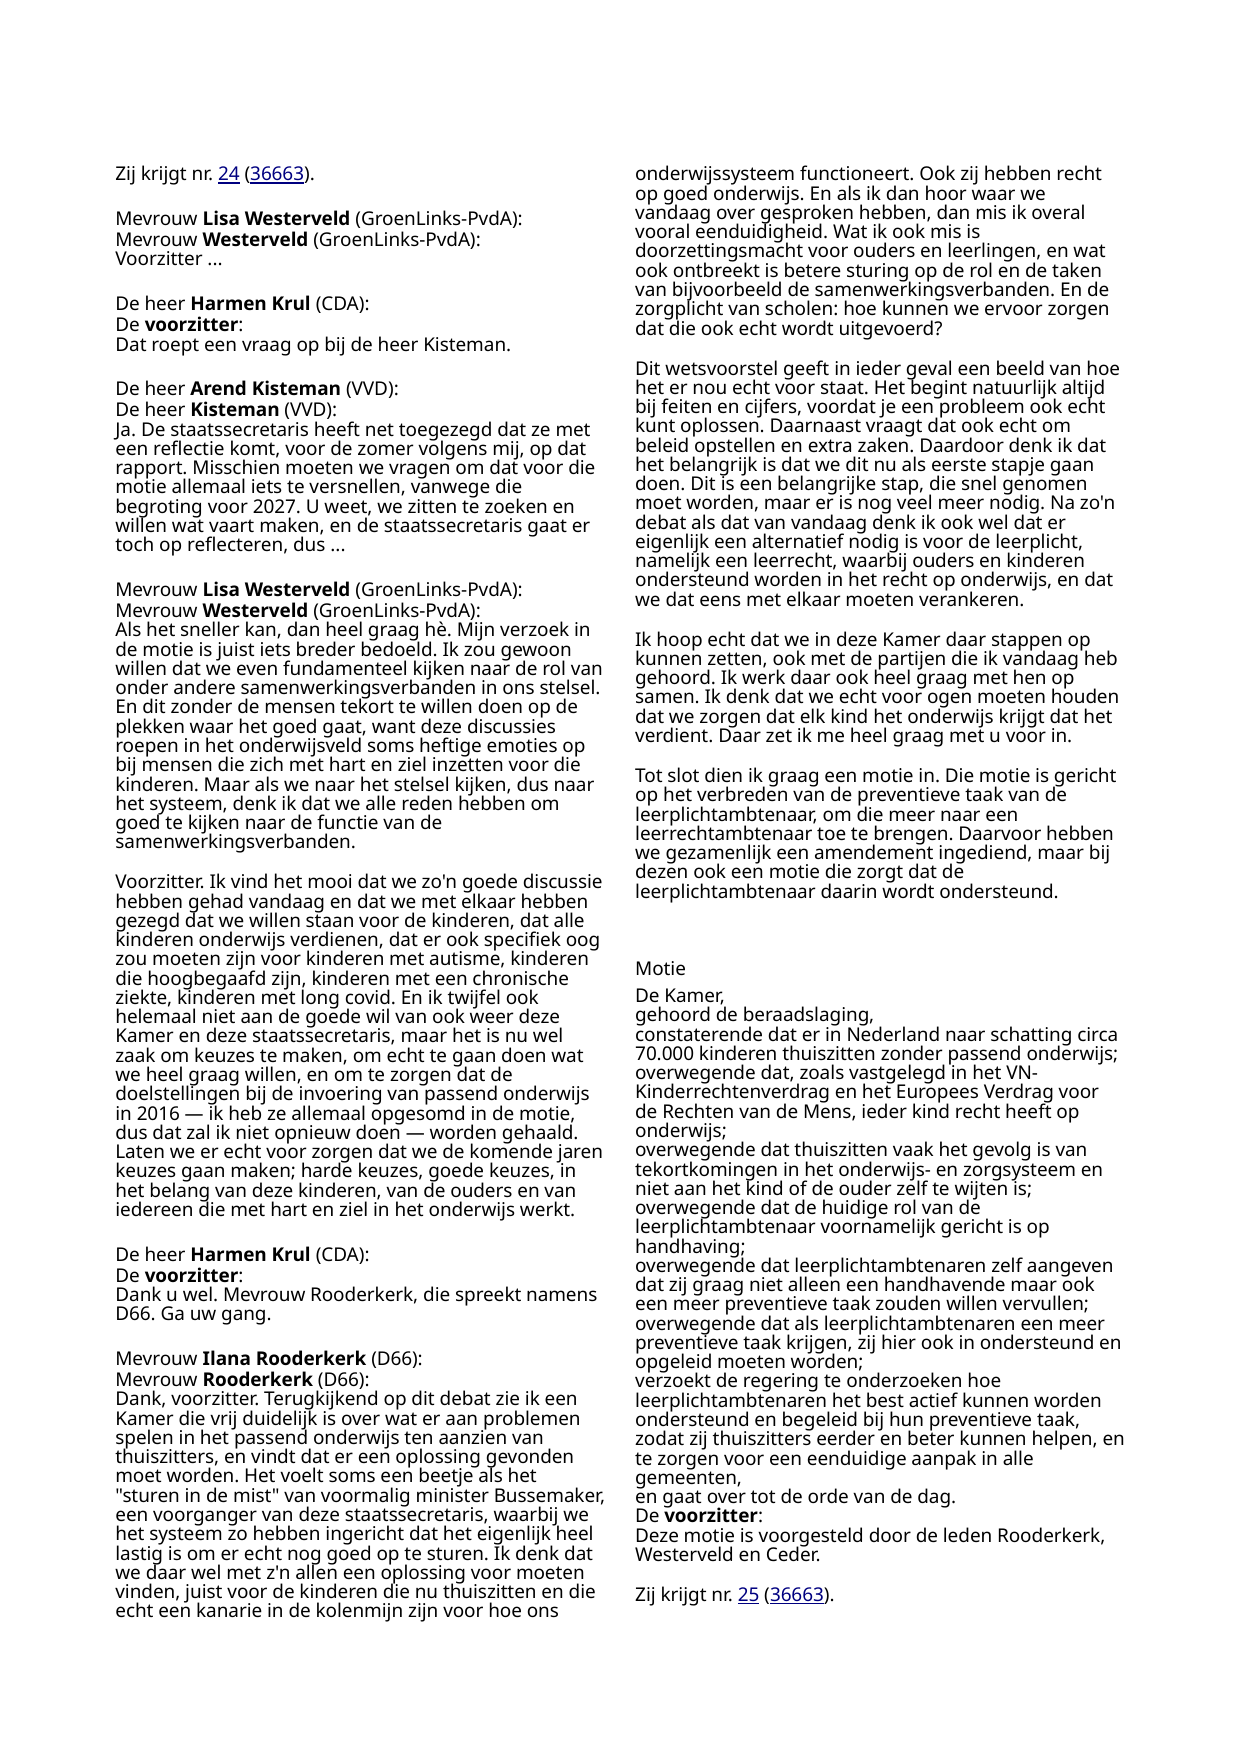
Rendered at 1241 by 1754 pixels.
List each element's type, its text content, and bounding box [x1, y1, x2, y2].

text overwegende dat de huidige rol van de leerplichtambtenaar voornamelijk gericht is op handhaving; [635, 1199, 1125, 1257]
text Zij krijgt nr. 24 (36663). [115, 165, 605, 184]
text De voorzitter: [115, 316, 605, 336]
text Dank, voorzitter. Terugkijkend op dit debat zie ik een Kamer die vrij duidelijk is over wat er aan problemen spelen in het passend onderwijs ten aanzien van thuiszitters, en vindt dat er een oplossing gevonden moet worden. Het voelt soms een beetje als het "sturen in de mist" van voormalig minister Bussemaker, een voorganger van deze staatssecretaris, waarbij we het systeem zo hebben ingericht dat het eigenlijk heel lastig is om er echt nog goed op te sturen. Ik denk dat we daar wel met z'n allen een oplossing voor moeten vinden, juist voor de kinderen die nu thuiszitten en die echt een kanarie in de kolenmijn zijn voor hoe ons [115, 1390, 605, 1622]
text Mevrouw Lisa Westerveld (GroenLinks-PvdA): [115, 205, 605, 231]
text Zij krijgt nr. 25 (36663). [635, 1586, 1125, 1605]
text Ik hoop echt dat we in deze Kamer daar stappen op kunnen zetten, ook met de partijen die ik vandaag heb gehoord. Ik werk daar ook heel graag met hen op samen. Ik denk dat we echt voor ogen moeten houden dat we zorgen dat elk kind het onderwijs krijgt dat het verdient. Daar zet ik me heel graag met u voor in. [635, 631, 1125, 746]
text Voorzitter. Ik vind het mooi dat we zo'n goede discussie hebben gehad vandaag en dat we met elkaar hebben gezegd dat we willen staan voor de kinderen, dat alle kinderen onderwijs verdienen, dat er ook specifiek oog zou moeten zijn voor kinderen met autisme, kinderen die hoogbegaafd zijn, kinderen met een chronische ziekte, kinderen met long covid. En ik twijfel ook helemaal niet aan de goede wil van ook weer deze Kamer en deze staatssecretaris, maar het is nu wel zaak om keuzes te maken, om echt te gaan doen wat we heel graag willen, en om te zorgen dat de doelstellingen bij de invoering van passend onderwijs in 2016 — ik heb ze allemaal opgesomd in de motie, dus dat zal ik niet opnieuw doen — worden gehaald. Laten we er echt voor zorgen dat we de komende jaren keuzes gaan maken; harde keuzes, goede keuzes, in het belang van deze kinderen, van de ouders en van iedereen die met hart en ziel in het onderwijs werkt. [115, 873, 605, 1220]
text en gaat over tot de orde van de dag. [635, 1488, 1125, 1507]
text overwegende dat leerplichtambtenaren zelf aangeven dat zij graag niet alleen een handhavende maar ook een meer preventieve taak zouden willen vervullen; [635, 1257, 1125, 1315]
text verzoekt de regering te onderzoeken hoe leerplichtambtenaren het best actief kunnen worden ondersteund en begeleid bij hun preventieve taak, zodat zij thuiszitters eerder en beter kunnen helpen, en te zorgen voor een eenduidige aanpak in alle gemeenten, [635, 1372, 1125, 1488]
text overwegende dat thuiszitten vaak het gevolg is van tekortkomingen in het onderwijs- en zorgsysteem en niet aan het kind of de ouder zelf te wijten is; [635, 1141, 1125, 1199]
text Motie [635, 955, 1125, 981]
text gehoord de beraadslaging, [635, 1006, 1125, 1026]
text Ja. De staatssecretaris heeft net toegezegd dat ze met een reflectie komt, voor de zomer volgens mij, op dat rapport. Misschien moeten we vragen om dat voor die motie allemaal iets te versnellen, vanwege die begroting voor 2027. U weet, we zitten te zoeken en willen wat vaart maken, en de staatssecretaris gaat er toch op reflecteren, dus ... [115, 421, 605, 556]
text Mevrouw Ilana Rooderkerk (D66): [115, 1345, 605, 1371]
text constaterende dat er in Nederland naar schatting circa 70.000 kinderen thuiszitten zonder passend onderwijs; [635, 1026, 1125, 1064]
text onderwijssysteem functioneert. Ook zij hebben recht op goed onderwijs. En als ik dan hoor waar we vandaag over gesproken hebben, dan mis ik overal vooral eenduidigheid. Wat ik ook mis is doorzettingsmacht voor ouders en leerlingen, en wat ook ontbreekt is betere sturing op de rol en de taken van bijvoorbeeld de samenwerkingsverbanden. En de zorgplicht van scholen: hoe kunnen we ervoor zorgen dat die ook echt wordt uitgevoerd? [635, 165, 1125, 339]
text De Kamer, [635, 987, 1125, 1006]
text De heer Kisteman (VVD): [115, 401, 605, 421]
text Als het sneller kan, dan heel graag hè. Mijn verzoek in de motie is juist iets breder bedoeld. Ik zou gewoon willen dat we even fundamenteel kijken naar de rol van onder andere samenwerkingsverbanden in ons stelsel. En dit zonder de mensen tekort te willen doen op de plekken waar het goed gaat, want deze discussies roepen in het onderwijsveld soms heftige emoties op bij mensen die zich met hart en ziel inzetten voor die kinderen. Maar als we naar het stelsel kijken, dus naar het systeem, denk ik dat we alle reden hebben om goed te kijken naar de functie van de samenwerkingsverbanden. [115, 621, 605, 853]
text Mevrouw Rooderkerk (D66): [115, 1371, 605, 1390]
text Mevrouw Westerveld (GroenLinks-PvdA): [115, 231, 605, 250]
text Voorzitter ... [115, 250, 605, 270]
text De heer Harmen Krul (CDA): [115, 291, 605, 316]
text Tot slot dien ik graag een motie in. Die motie is gericht op het verbreden van de preventieve taak van de leerplichtambtenaar, om die meer naar een leerrechtambtenaar toe te brengen. Daarvoor hebben we gezamenlijk een amendement ingediend, maar bij dezen ook een motie die zorgt dat de leerplichtambtenaar daarin wordt ondersteund. [635, 767, 1125, 902]
text Deze motie is voorgesteld door de leden Rooderkerk, Westerveld en Ceder. [635, 1527, 1125, 1565]
text Dank u wel. Mevrouw Rooderkerk, die spreekt namens D66. Ga uw gang. [115, 1286, 605, 1324]
text De heer Harmen Krul (CDA): [115, 1241, 605, 1267]
text Dat roept een vraag op bij de heer Kisteman. [115, 336, 605, 355]
text Mevrouw Westerveld (GroenLinks-PvdA): [115, 602, 605, 621]
text overwegende dat, zoals vastgelegd in het VN-Kinderrechtenverdrag en het Europees Verdrag voor de Rechten van de Mens, ieder kind recht heeft op onderwijs; [635, 1064, 1125, 1141]
text Mevrouw Lisa Westerveld (GroenLinks-PvdA): [115, 576, 605, 602]
text De voorzitter: [635, 1507, 1125, 1527]
text De voorzitter: [115, 1267, 605, 1286]
text De heer Arend Kisteman (VVD): [115, 376, 605, 401]
text overwegende dat als leerplichtambtenaren een meer preventieve taak krijgen, zij hier ook in ondersteund en opgeleid moeten worden; [635, 1315, 1125, 1372]
text Dit wetsvoorstel geeft in ieder geval een beeld van hoe het er nou echt voor staat. Het begint natuurlijk altijd bij feiten en cijfers, voordat je een probleem ook echt kunt oplossen. Daarnaast vraagt dat ook echt om beleid opstellen en extra zaken. Daardoor denk ik dat het belangrijk is dat we dit nu als eerste stapje gaan doen. Dit is een belangrijke stap, die snel genomen moet worden, maar er is nog veel meer nodig. Na zo'n debat als dat van vandaag denk ik ook wel dat er eigenlijk een alternatief nodig is voor de leerplicht, namelijk een leerrecht, waarbij ouders en kinderen ondersteund worden in het recht op onderwijs, en dat we dat eens met elkaar moeten verankeren. [635, 359, 1125, 610]
